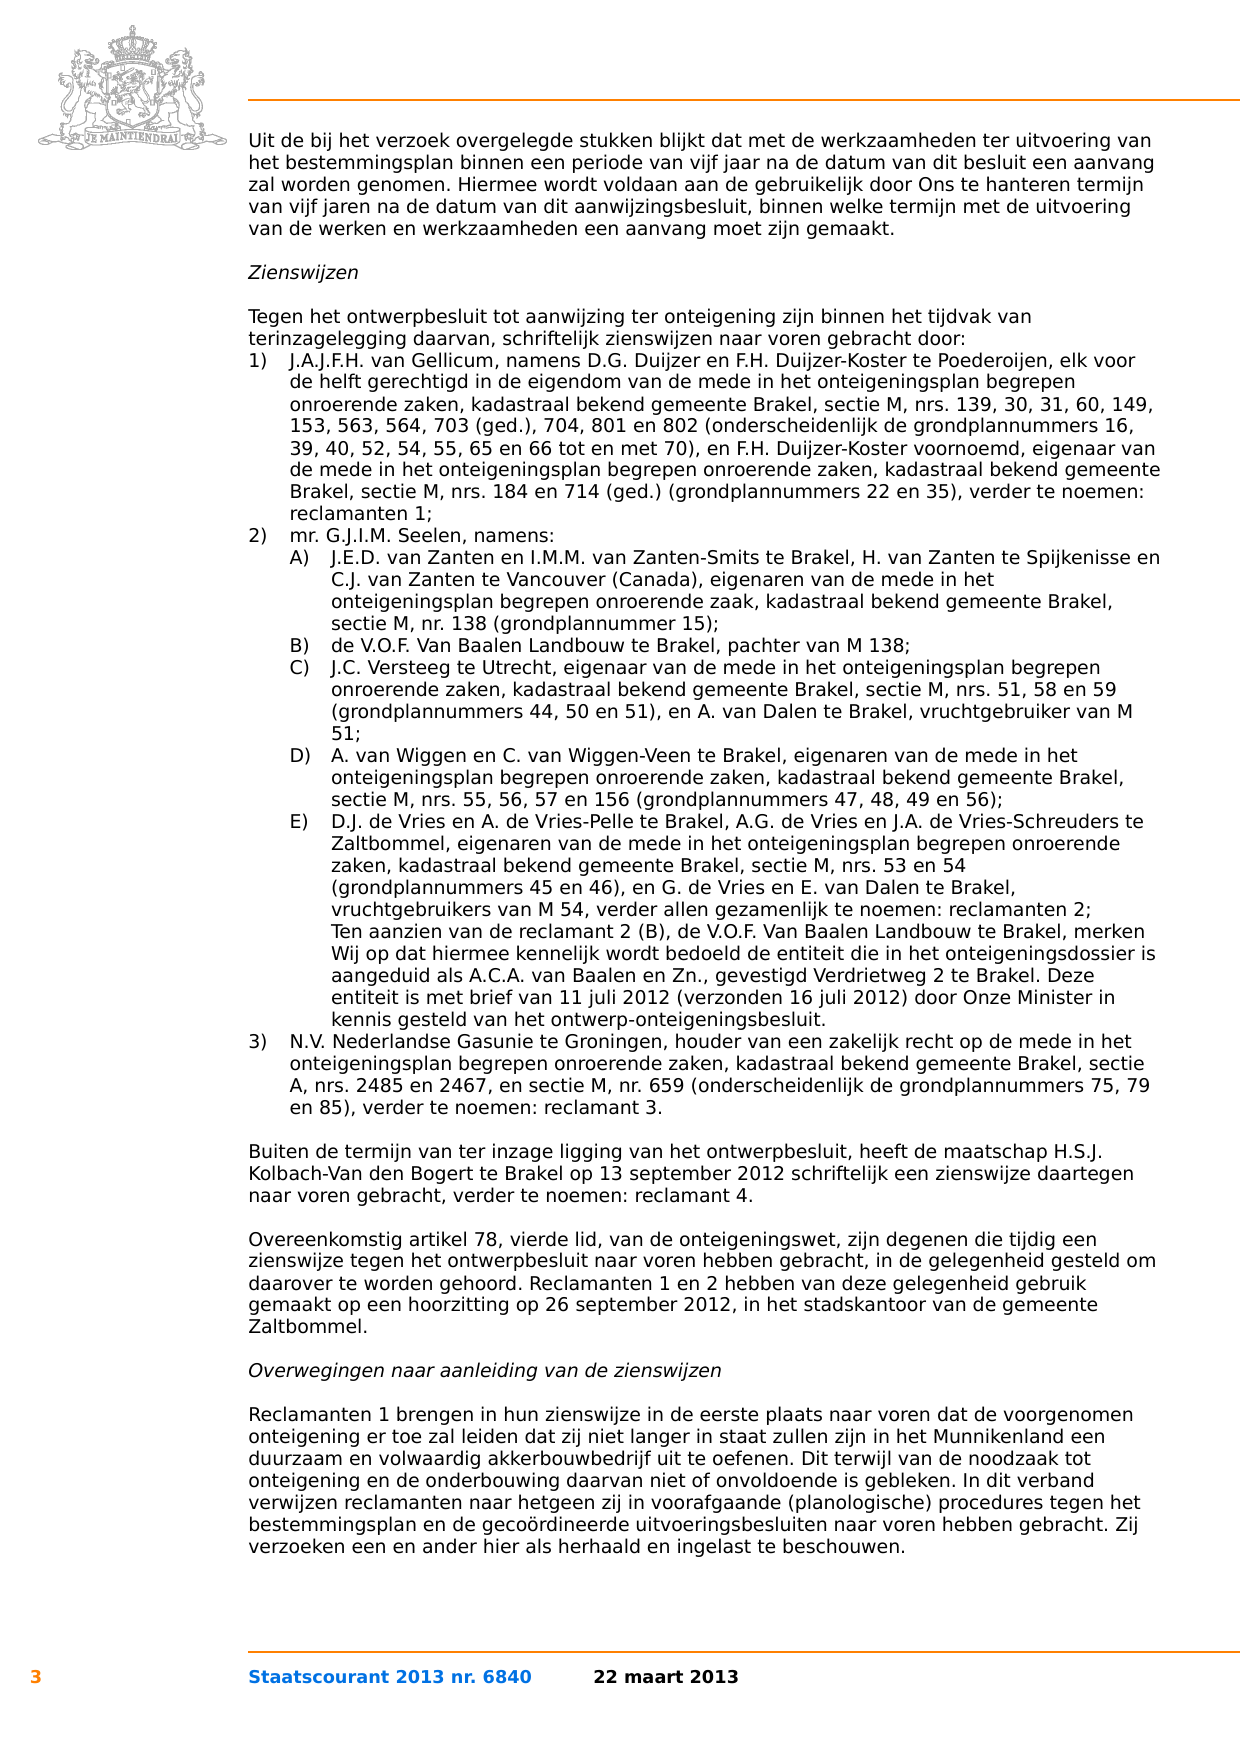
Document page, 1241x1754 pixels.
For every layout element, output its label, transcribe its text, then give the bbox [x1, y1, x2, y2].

text D) A. van Wiggen en C. van Wiggen-Veen te Brakel, eigenaren van de mede in het onteigeningsplan begrepen onroerende zaken, kadastraal bekend gemeente Brakel, sectie M, nrs. 55, 56, 57 en 156 (grondplannummers 47, 48, 49 en 56); [289, 745, 1163, 811]
subtitle Zienswijzen [248, 262, 1163, 284]
text A) J.E.D. van Zanten en I.M.M. van Zanten-Smits te Brakel, H. van Zanten te Spijkenisse en C.J. van Zanten te Vancouver (Canada), eigenaren van de mede in het onteigeningsplan begrepen onroerende zaak, kadastraal bekend gemeente Brakel, sectie M, nr. 138 (grondplannummer 15); [289, 547, 1163, 635]
text 1) J.A.J.F.H. van Gellicum, namens D.G. Duijzer en F.H. Duijzer-Koster te Poederoijen, elk voor de helft gerechtigd in de eigendom van de mede in het onteigeningsplan begrepen onroerende zaken, kadastraal bekend gemeente Brakel, sectie M, nrs. 139, 30, 31, 60, 149, 153, 563, 564, 703 (ged.), 704, 801 en 802 (onderscheidenlijk de grondplannummers 16, 39, 40, 52, 54, 55, 65 en 66 tot en met 70), en F.H. Duijzer-Koster voornoemd, eigenaar van de mede in het onteigeningsplan begrepen onroerende zaken, kadastraal bekend gemeente Brakel, sectie M, nrs. 184 en 714 (ged.) (grondplannummers 22 en 35), verder te noemen: reclamanten 1; [248, 349, 1163, 525]
subtitle Overwegingen naar aanleiding van de zienswijzen [248, 1360, 1163, 1382]
text E) D.J. de Vries en A. de Vries-Pelle te Brakel, A.G. de Vries en J.A. de Vries-Schreuders te Zaltbommel, eigenaren van de mede in het onteigeningsplan begrepen onroerende zaken, kadastraal bekend gemeente Brakel, sectie M, nrs. 53 en 54 (grondplannummers 45 en 46), en G. de Vries en E. van Dalen te Brakel, vruchtgebruikers van M 54, verder allen gezamenlijk te noemen: reclamanten 2; [289, 811, 1163, 921]
text Tegen het ontwerpbesluit tot aanwijzing ter onteigening zijn binnen het tijdvak van terinzagelegging daarvan, schriftelijk zienswijzen naar voren gebracht door: [248, 306, 1163, 349]
text Overeenkomstig artikel 78, vierde lid, van de onteigeningswet, zijn degenen die tijdig een zienswijze tegen het ontwerpbesluit naar voren hebben gebracht, in de gelegenheid gesteld om daarover te worden gehoord. Reclamanten 1 en 2 hebben van deze gelegenheid gebruik gemaakt op een hoorzitting op 26 september 2012, in het stadskantoor van de gemeente Zaltbommel. [248, 1228, 1163, 1338]
text 2) mr. G.J.I.M. Seelen, namens: [248, 525, 1163, 547]
text Uit de bij het verzoek overgelegde stukken blijkt dat met de werkzaamheden ter uitvoering van het bestemmingsplan binnen een periode van vijf jaar na de datum van dit besluit een aanvang zal worden genomen. Hiermee wordt voldaan aan de gebruikelijk door Ons te hanteren termijn van vijf jaren na de datum van dit aanwijzingsbesluit, binnen welke termijn met de uitvoering van de werken en werkzaamheden een aanvang moet zijn gemaakt. [248, 130, 1163, 240]
text B) de V.O.F. Van Baalen Landbouw te Brakel, pachter van M 138; [289, 635, 1163, 657]
text C) J.C. Versteeg te Utrecht, eigenaar van de mede in het onteigeningsplan begrepen onroerende zaken, kadastraal bekend gemeente Brakel, sectie M, nrs. 51, 58 en 59 (grondplannummers 44, 50 en 51), en A. van Dalen te Brakel, vruchtgebruiker van M 51; [289, 657, 1163, 745]
text Reclamanten 1 brengen in hun zienswijze in de eerste plaats naar voren dat de voorgenomen onteigening er toe zal leiden dat zij niet langer in staat zullen zijn in het Munnikenland een duurzaam en volwaardig akkerbouwbedrijf uit te oefenen. Dit terwijl van de noodzaak tot onteigening en de onderbouwing daarvan niet of onvoldoende is gebleken. In dit verband verwijzen reclamanten naar hetgeen zij in voorafgaande (planologische) procedures tegen het bestemmingsplan en de gecoördineerde uitvoeringsbesluiten naar voren hebben gebracht. Zij verzoeken een en ander hier als herhaald en ingelast te beschouwen. [248, 1404, 1163, 1558]
text 3) N.V. Nederlandse Gasunie te Groningen, houder van een zakelijk recht op de mede in het onteigeningsplan begrepen onroerende zaken, kadastraal bekend gemeente Brakel, sectie A, nrs. 2485 en 2467, en sectie M, nr. 659 (onderscheidenlijk de grondplannummers 75, 79 en 85), verder te noemen: reclamant 3. [248, 1031, 1163, 1119]
text Ten aanzien van de reclamant 2 (B), de V.O.F. Van Baalen Landbouw te Brakel, merken Wij op dat hiermee kennelijk wordt bedoeld de entiteit die in het onteigeningsdossier is aangeduid als A.C.A. van Baalen en Zn., gevestigd Verdrietweg 2 te Brakel. Deze entiteit is met brief van 11 juli 2012 (verzonden 16 juli 2012) door Onze Minister in kennis gesteld van het ontwerp-onteigeningsbesluit. [331, 921, 1163, 1031]
text Buiten de termijn van ter inzage ligging van het ontwerpbesluit, heeft de maatschap H.S.J. Kolbach-Van den Bogert te Brakel op 13 september 2012 schriftelijk een zienswijze daartegen naar voren gebracht, verder te noemen: reclamant 4. [248, 1141, 1163, 1207]
picture [38, 25, 227, 150]
